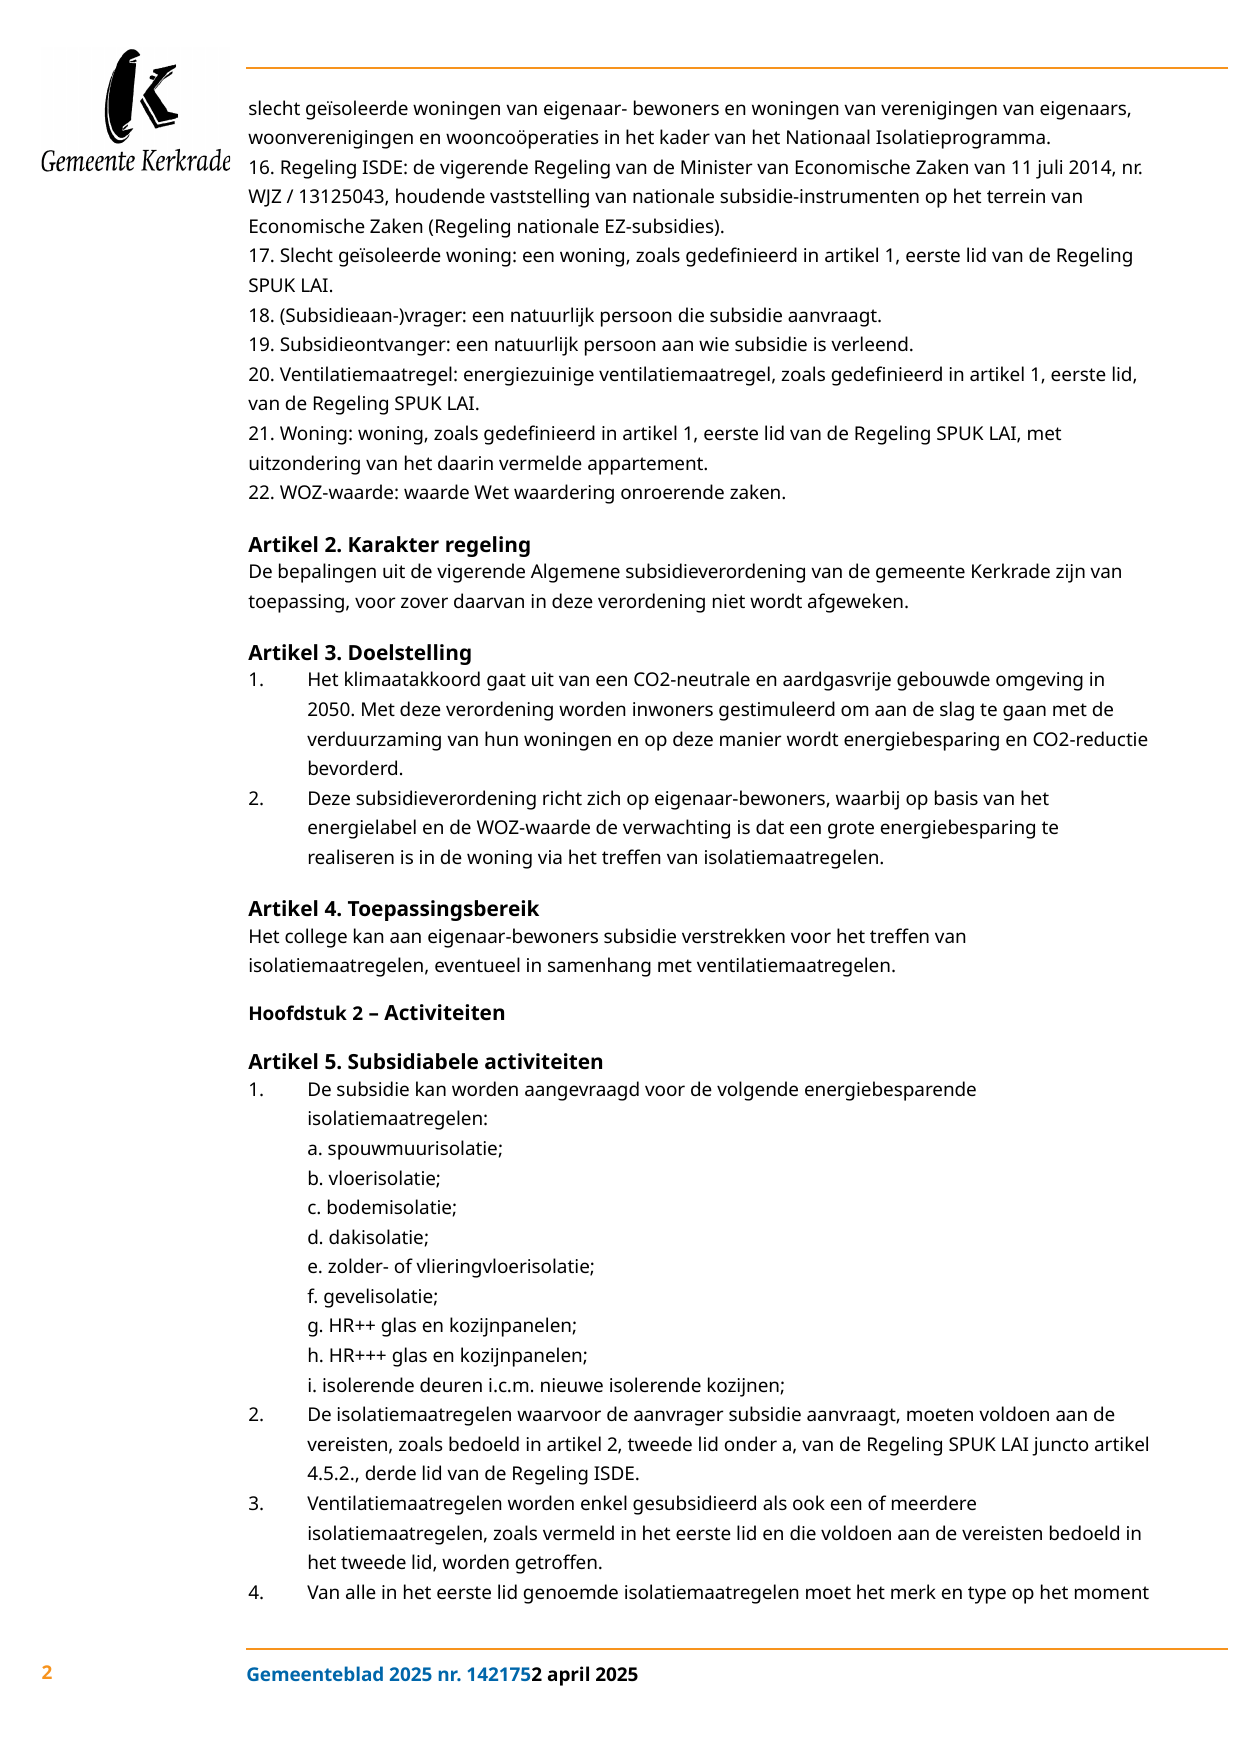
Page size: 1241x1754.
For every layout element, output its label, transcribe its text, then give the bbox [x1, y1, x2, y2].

list De subsidie kan worden aangevraagd voor de volgende energiebesparende isolatiemaatregelen: [248, 1076, 1152, 1131]
list h. HR+++ glas en kozijnpanelen; [248, 1342, 1152, 1368]
text Artikel 4. Toepassingsbereik [248, 894, 1152, 923]
text 17. Slecht geïsoleerde woning: een woning, zoals gedefinieerd in artikel 1, eerste lid van de Regeling SPUK LAI. [248, 243, 1152, 298]
list b. vloerisolatie; [248, 1165, 1152, 1190]
text 20. Ventilatiemaatregel: energiezuinige ventilatiemaatregel, zoals gedefinieerd in artikel 1, eerste lid, van de Regeling SPUK LAI. [248, 361, 1152, 416]
text Artikel 5. Subsidiabele activiteiten [248, 1047, 1152, 1076]
list e. zolder- of vlieringvloerisolatie; [248, 1253, 1152, 1279]
text 19. Subsidieontvanger: een natuurlijk persoon aan wie subsidie is verleend. [248, 331, 1152, 357]
text Hoofdstuk 2 – Activiteiten [248, 998, 1152, 1027]
list i. isolerende deuren i.c.m. nieuwe isolerende kozijnen; [248, 1372, 1152, 1397]
text Artikel 2. Karakter regeling [248, 530, 1152, 558]
list f. gevelisolatie; [248, 1283, 1152, 1309]
list g. HR++ glas en kozijnpanelen; [248, 1313, 1152, 1338]
list Ventilatiemaatregelen worden enkel gesubsidieerd als ook een of meerdere isolatiemaatregelen, zoals vermeld in het eerste lid en die voldoen aan de vereisten bedoeld in het tweede lid, worden getroffen. [248, 1490, 1152, 1575]
list Het klimaatakkoord gaat uit van een CO2-neutrale en aardgasvrije gebouwde omgeving in 2050. Met deze verordening worden inwoners gestimuleerd om aan de slag te gaan met de verduurzaming van hun woningen en op deze manier wordt energiebesparing en CO2-reductie bevorderd. [248, 667, 1152, 781]
text 21. Woning: woning, zoals gedefinieerd in artikel 1, eerste lid van de Regeling SPUK LAI, met uitzondering van het daarin vermelde appartement. [248, 420, 1152, 476]
picture [41, 47, 231, 172]
text 16. Regeling ISDE: de vigerende Regeling van de Minister van Economische Zaken van 11 juli 2014, nr. WJZ / 13125043, houdende vaststelling van nationale subsidie-instrumenten op het terrein van Economische Zaken (Regeling nationale EZ-subsidies). [248, 154, 1152, 239]
list a. spouwmuurisolatie; [248, 1135, 1152, 1161]
text Artikel 3. Doelstelling [248, 638, 1152, 667]
text De bepalingen uit de vigerende Algemene subsidieverordening van de gemeente Kerkrade zijn van toepassing, voor zover daarvan in deze verordening niet wordt afgeweken. [248, 558, 1152, 613]
list De isolatiemaatregelen waarvoor de aanvrager subsidie aanvraagt, moeten voldoen aan de vereisten, zoals bedoeld in artikel 2, tweede lid onder a, van de Regeling SPUK LAI juncto artikel 4.5.2., derde lid van de Regeling ISDE. [248, 1401, 1152, 1486]
text 22. WOZ-waarde: waarde Wet waardering onroerende zaken. [248, 479, 1152, 505]
text 18. (Subsidieaan-)vrager: een natuurlijk persoon die subsidie aanvraagt. [248, 302, 1152, 328]
list d. dakisolatie; [248, 1224, 1152, 1249]
text slecht geïsoleerde woningen van eigenaar- bewoners en woningen van verenigingen van eigenaars, woonverenigingen en wooncoöperaties in het kader van het Nationaal Isolatieprogramma. [248, 95, 1152, 150]
list c. bodemisolatie; [248, 1194, 1152, 1220]
list Deze subsidieverordening richt zich op eigenaar-bewoners, waarbij op basis van het energielabel en de WOZ-waarde de verwachting is dat een grote energiebesparing te realiseren is in de woning via het treffen van isolatiemaatregelen. [248, 785, 1152, 870]
list Van alle in het eerste lid genoemde isolatiemaatregelen moet het merk en type op het moment [248, 1579, 1152, 1604]
text Het college kan aan eigenaar-bewoners subsidie verstrekken voor het treffen van isolatiemaatregelen, eventueel in samenhang met ventilatiemaatregelen. [248, 923, 1152, 978]
